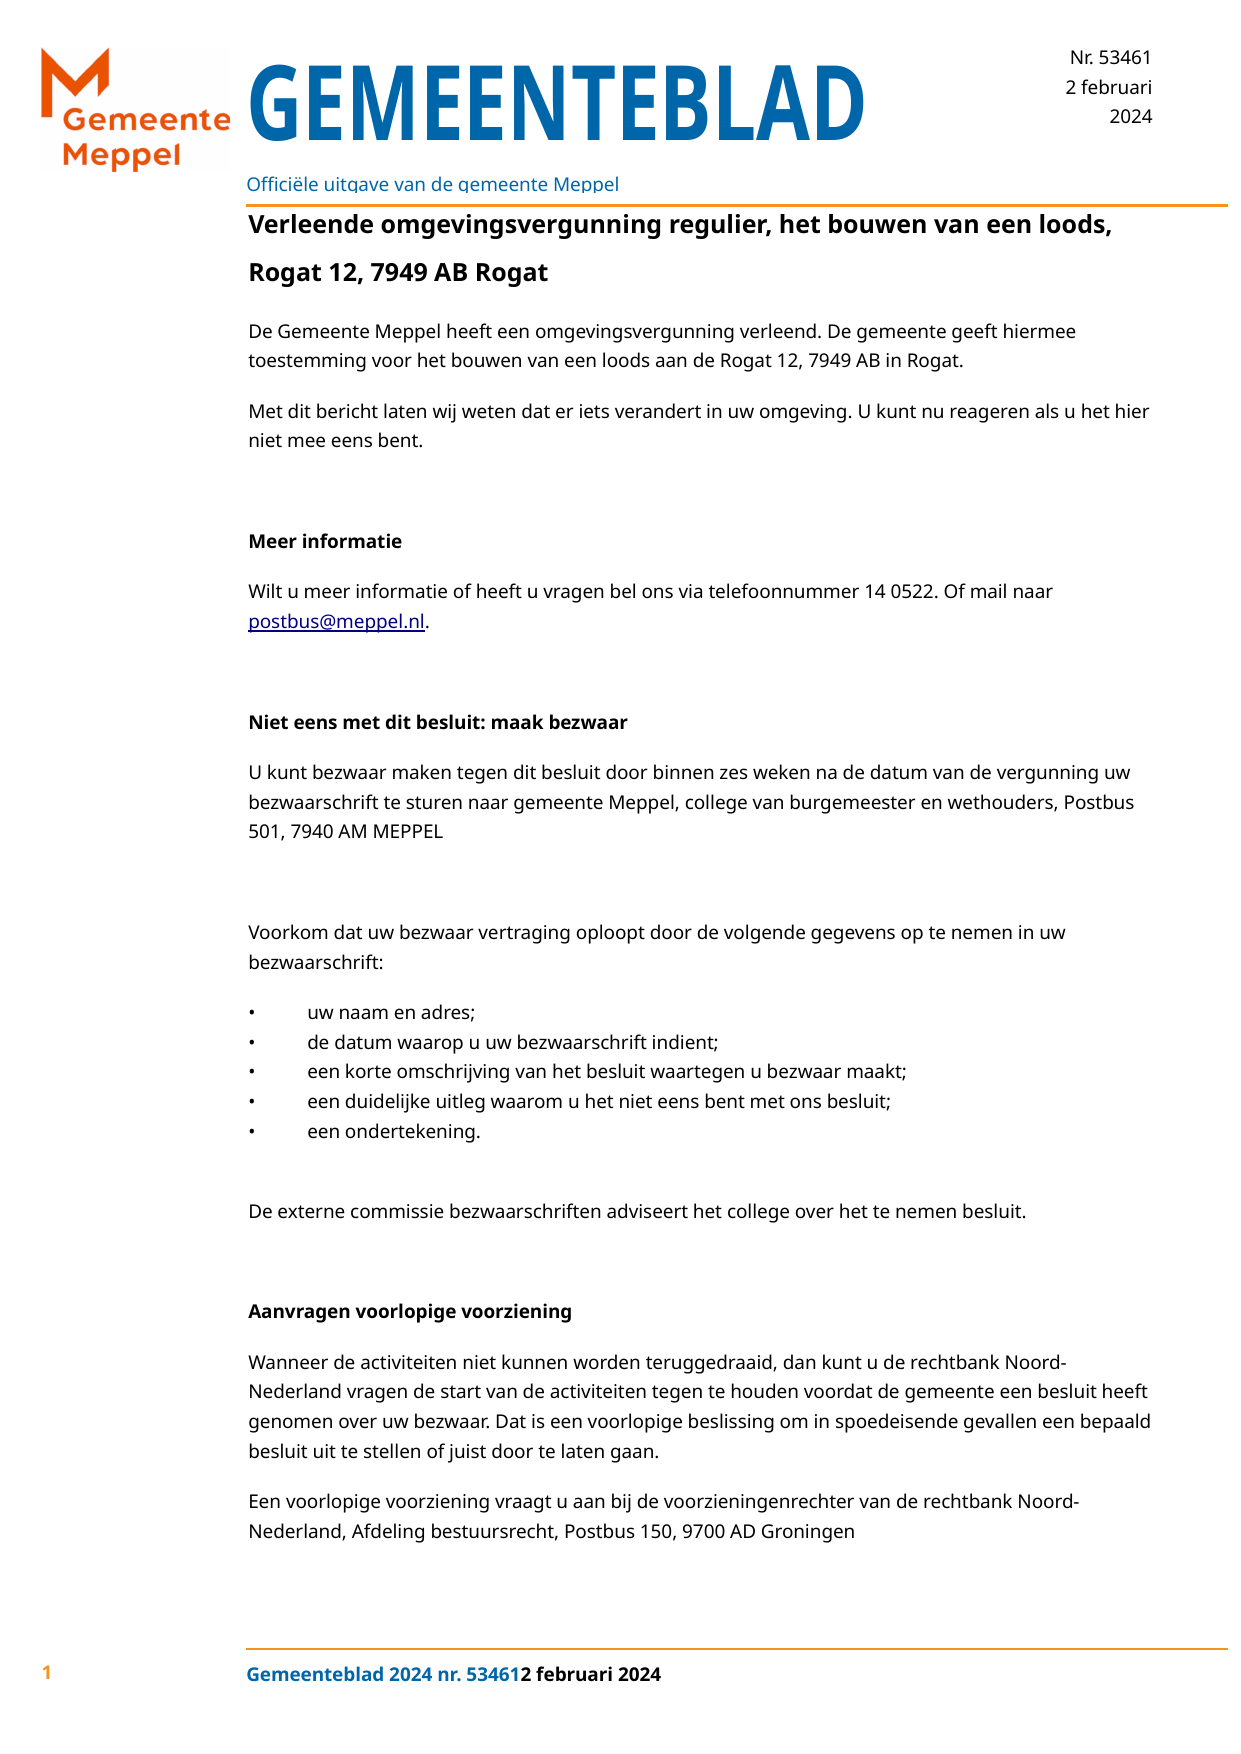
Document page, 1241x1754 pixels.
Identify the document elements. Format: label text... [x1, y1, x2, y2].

picture [41, 47, 231, 172]
text Voorkom dat uw bezwaar vertraging oploopt door de volgende gegevens op te nemen in uw bezwaarschrift: [248, 919, 1152, 975]
text Verleende omgevingsvergunning regulier, het bouwen van een loods, Rogat 12, 7949 AB Rogat [248, 207, 1152, 288]
text Aanvragen voorlopige voorziening [248, 1299, 1152, 1324]
list een ondertekening. [248, 1118, 1152, 1144]
text De externe commissie bezwaarschriften adviseert het college over het te nemen besluit. [248, 1198, 1152, 1224]
text Met dit bericht laten wij weten dat er iets verandert in uw omgeving. U kunt nu reageren als u het hier niet mee eens bent. [248, 398, 1152, 453]
list uw naam en adres; [248, 999, 1152, 1025]
list een duidelijke uitleg waarom u het niet eens bent met ons besluit; [248, 1088, 1152, 1114]
list een korte omschrijving van het besluit waartegen u bezwaar maakt; [248, 1059, 1152, 1084]
text Een voorlopige voorziening vraagt u aan bij de voorzieningenrechter van de rechtbank Noord-Nederland, Afdeling bestuursrecht, Postbus 150, 9700 AD Groningen [248, 1488, 1152, 1544]
text Wanneer de activiteiten niet kunnen worden teruggedraaid, dan kunt u de rechtbank Noord-Nederland vragen de start van de activiteiten tegen te houden voordat de gemeente een besluit heeft genomen over uw bezwaar. Dat is een voorlopige beslissing om in spoedeisende gevallen een bepaald besluit uit te stellen of juist door te laten gaan. [248, 1349, 1152, 1464]
text Wilt u meer informatie of heeft u vragen bel ons via telefoonnummer 14 0522. Of mail naar postbus@meppel.nl. [248, 579, 1152, 634]
text De Gemeente Meppel heeft een omgevingsvergunning verleend. De gemeente geeft hiermee toestemming voor het bouwen van een loods aan de Rogat 12, 7949 AB in Rogat. [248, 318, 1152, 373]
text Meer informatie [248, 528, 1152, 554]
text Niet eens met dit besluit: maak bezwaar [248, 709, 1152, 735]
list de datum waarop u uw bezwaarschrift indient; [248, 1029, 1152, 1055]
text U kunt bezwaar maken tegen dit besluit door binnen zes weken na de datum van de vergunning uw bezwaarschrift te sturen naar gemeente Meppel, college van burgemeester en wethouders, Postbus 501, 7940 AM MEPPEL [248, 759, 1152, 844]
